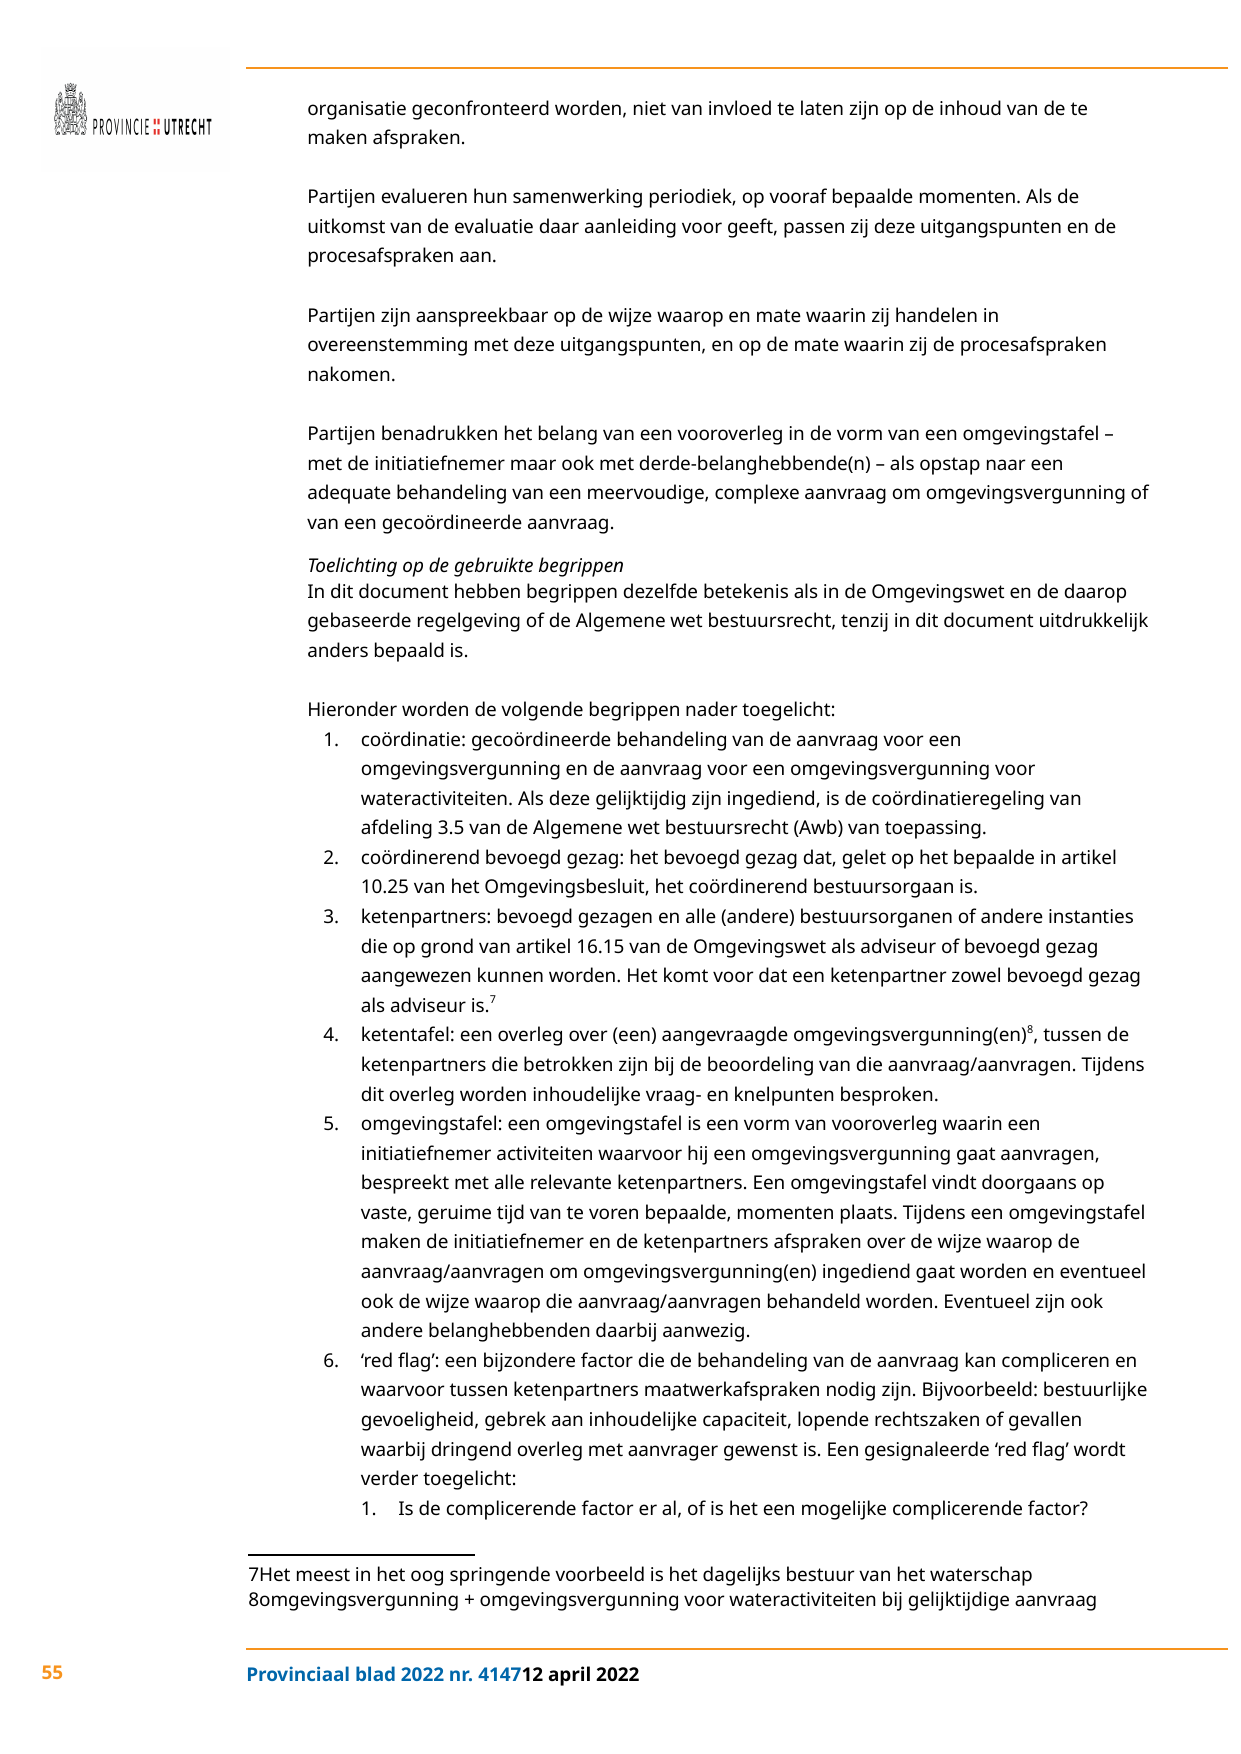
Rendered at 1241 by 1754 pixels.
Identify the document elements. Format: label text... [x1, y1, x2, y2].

list coördinerend bevoegd gezag: het bevoegd gezag dat, gelet op het bepaalde in artikel 10.25 van het Omgevingsbesluit, het coördinerend bestuursorgaan is. [323, 844, 1152, 899]
list ketenpartners: bevoegd gezagen en alle (andere) bestuursorganen of andere instanties die op grond van artikel 16.15 van de Omgevingswet als adviseur of bevoegd gezag aangewezen kunnen worden. Het komt voor dat een ketenpartner zowel bevoegd gezag als adviseur is. [323, 903, 1152, 1018]
list Partijen evalueren hun samenwerking periodiek, op vooraf bepaalde momenten. Als de uitkomst van de evaluatie daar aanleiding voor geeft, passen zij deze uitgangspunten en de procesafspraken aan. [248, 183, 1152, 268]
picture [41, 47, 231, 172]
list In dit document hebben begrippen dezelfde betekenis als in de Omgevingswet en de daarop gebaseerde regelgeving of de Algemene wet bestuursrecht, tenzij in dit document uitdrukkelijk anders bepaald is. [248, 578, 1152, 663]
list Is de complicerende factor er al, of is het een mogelijke complicerende factor? [361, 1495, 1152, 1521]
list coördinatie: gecoördineerde behandeling van de aanvraag voor een omgevingsvergunning en de aanvraag voor een omgevingsvergunning voor wateractiviteiten. Als deze gelijktijdig zijn ingediend, is de coördinatieregeling van afdeling 3.5 van de Algemene wet bestuursrecht (Awb) van toepassing. [323, 726, 1152, 840]
list ketentafel: een overleg over (een) aangevraagde omgevingsvergunning(en), tussen de ketenpartners die betrokken zijn bij de beoordeling van die aanvraag/aanvragen. Tijdens dit overleg worden inhoudelijke vraag- en knelpunten besproken. [323, 1022, 1152, 1106]
list Partijen benadrukken het belang van een vooroverleg in de vorm van een omgevingstafel – met de initiatiefnemer maar ook met derde-belanghebbende(n) – als opstap naar een adequate behandeling van een meervoudige, complexe aanvraag om omgevingsvergunning of van een gecoördineerde aanvraag. [248, 420, 1152, 535]
list organisatie geconfronteerd worden, niet van invloed te laten zijn op de inhoud van de te maken afspraken. [248, 95, 1152, 150]
list Toelichting op de gebruikte begrippen [248, 552, 1152, 578]
list omgevingstafel: een omgevingstafel is een vorm van vooroverleg waarin een initiatiefnemer activiteiten waarvoor hij een omgevingsvergunning gaat aanvragen, bespreekt met alle relevante ketenpartners. Een omgevingstafel vindt doorgaans op vaste, geruime tijd van te voren bepaalde, momenten plaats. Tijdens een omgevingstafel maken de initiatiefnemer en de ketenpartners afspraken over de wijze waarop de aanvraag/aanvragen om omgevingsvergunning(en) ingediend gaat worden en eventueel ook de wijze waarop die aanvraag/aanvragen behandeld worden. Eventueel zijn ook andere belanghebbenden daarbij aanwezig. [323, 1110, 1152, 1343]
list Partijen zijn aanspreekbaar op de wijze waarop en mate waarin zij handelen in overeenstemming met deze uitgangspunten, en op de mate waarin zij de procesafspraken nakomen. [248, 302, 1152, 387]
list Het meest in het oog springende voorbeeld is het dagelijks bestuur van het waterschap [248, 1561, 1152, 1586]
list omgevingsvergunning + omgevingsvergunning voor wateractiviteiten bij gelijktijdige aanvraag [248, 1586, 1152, 1612]
list Hieronder worden de volgende begrippen nader toegelicht: [248, 696, 1152, 722]
list ‘red flag’: een bijzondere factor die de behandeling van de aanvraag kan compliceren en waarvoor tussen ketenpartners maatwerkafspraken nodig zijn. Bijvoorbeeld: bestuurlijke gevoeligheid, gebrek aan inhoudelijke capaciteit, lopende rechtszaken of gevallen waarbij dringend overleg met aanvrager gewenst is. Een gesignaleerde ‘red flag’ wordt verder toegelicht: [323, 1347, 1152, 1491]
